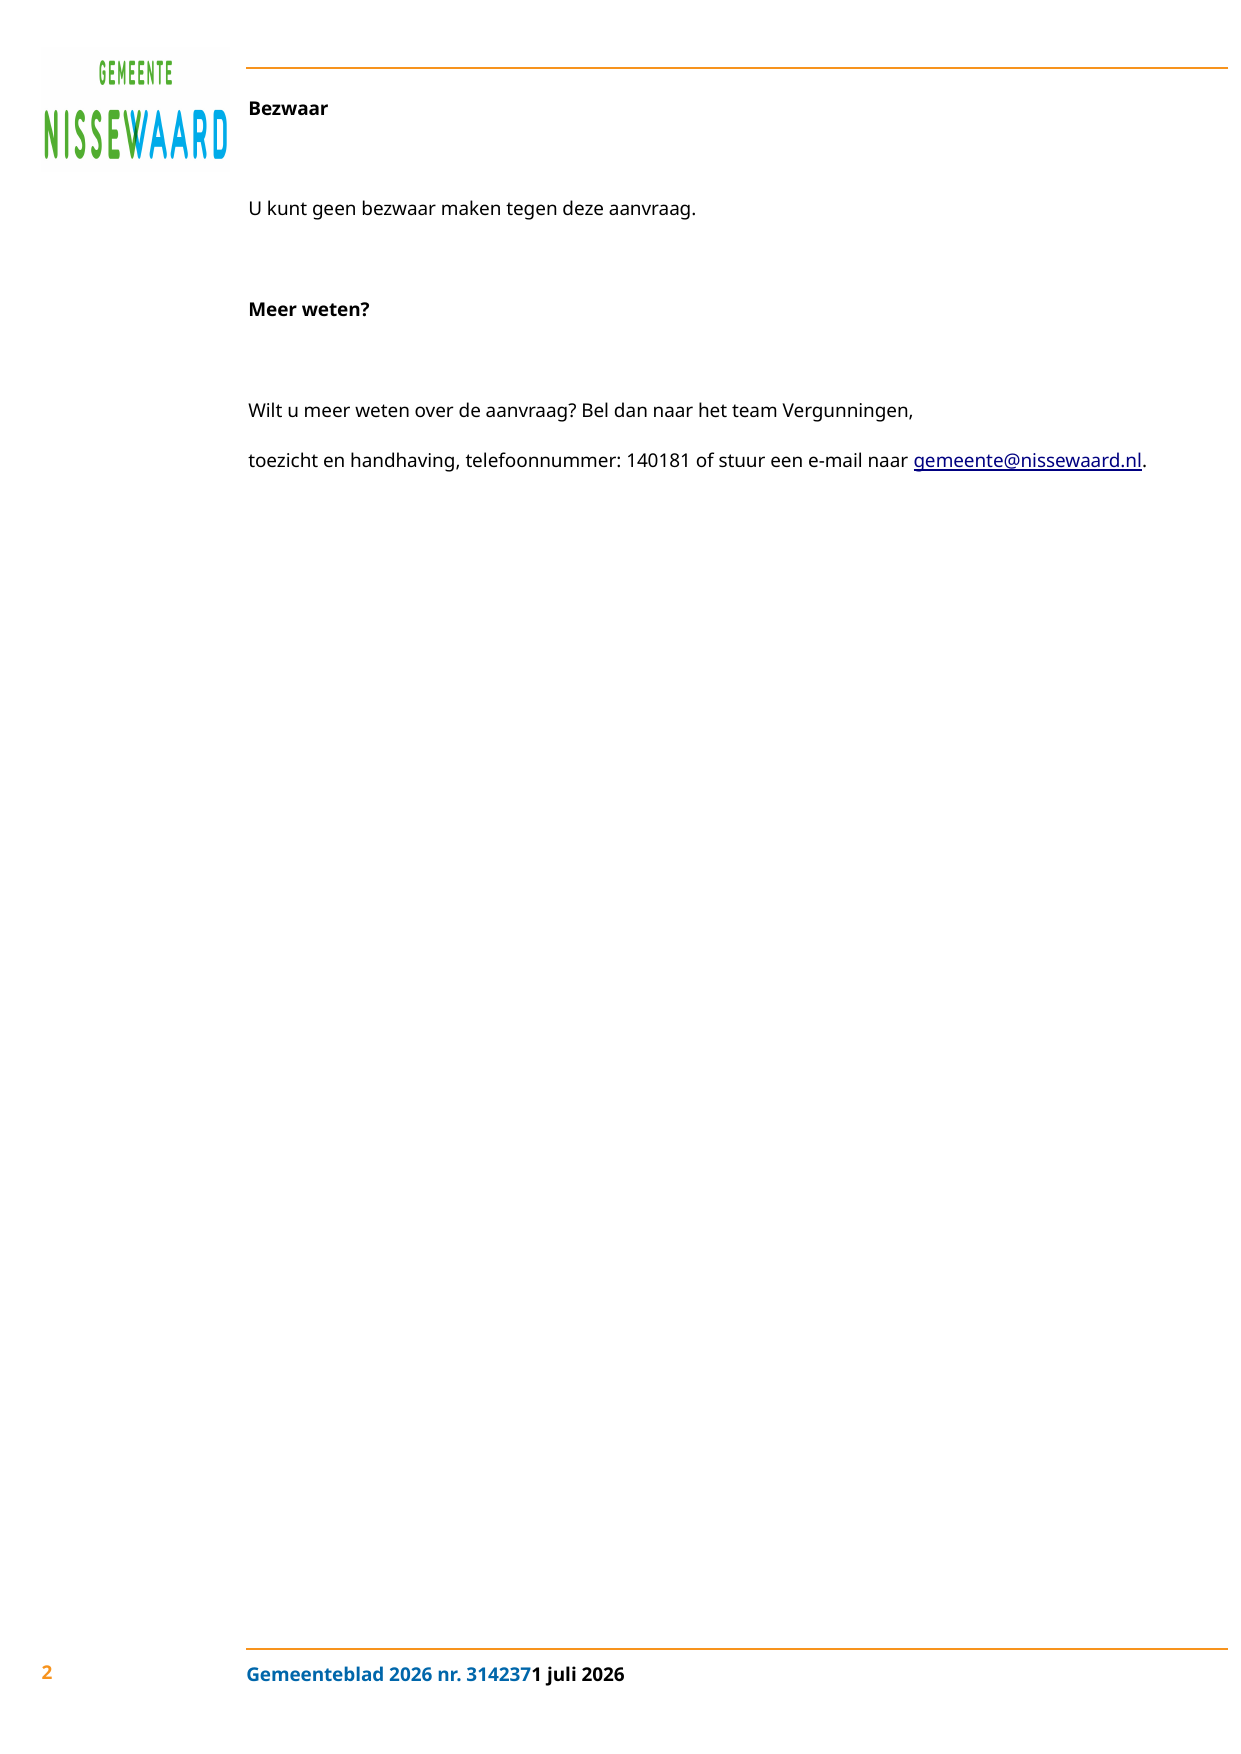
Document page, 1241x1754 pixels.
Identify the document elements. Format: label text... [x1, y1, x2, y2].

text Wilt u meer weten over de aanvraag? Bel dan naar het team Vergunningen, [248, 397, 1152, 423]
text U kunt geen bezwaar maken tegen deze aanvraag. [248, 196, 1152, 221]
picture [41, 47, 231, 172]
text Bezwaar [248, 95, 1152, 121]
text Meer weten? [248, 296, 1152, 322]
text toezicht en handhaving, telefoonnummer: 140181 of stuur een e-mail naar gemeente@nissewaard.nl. [248, 448, 1152, 473]
